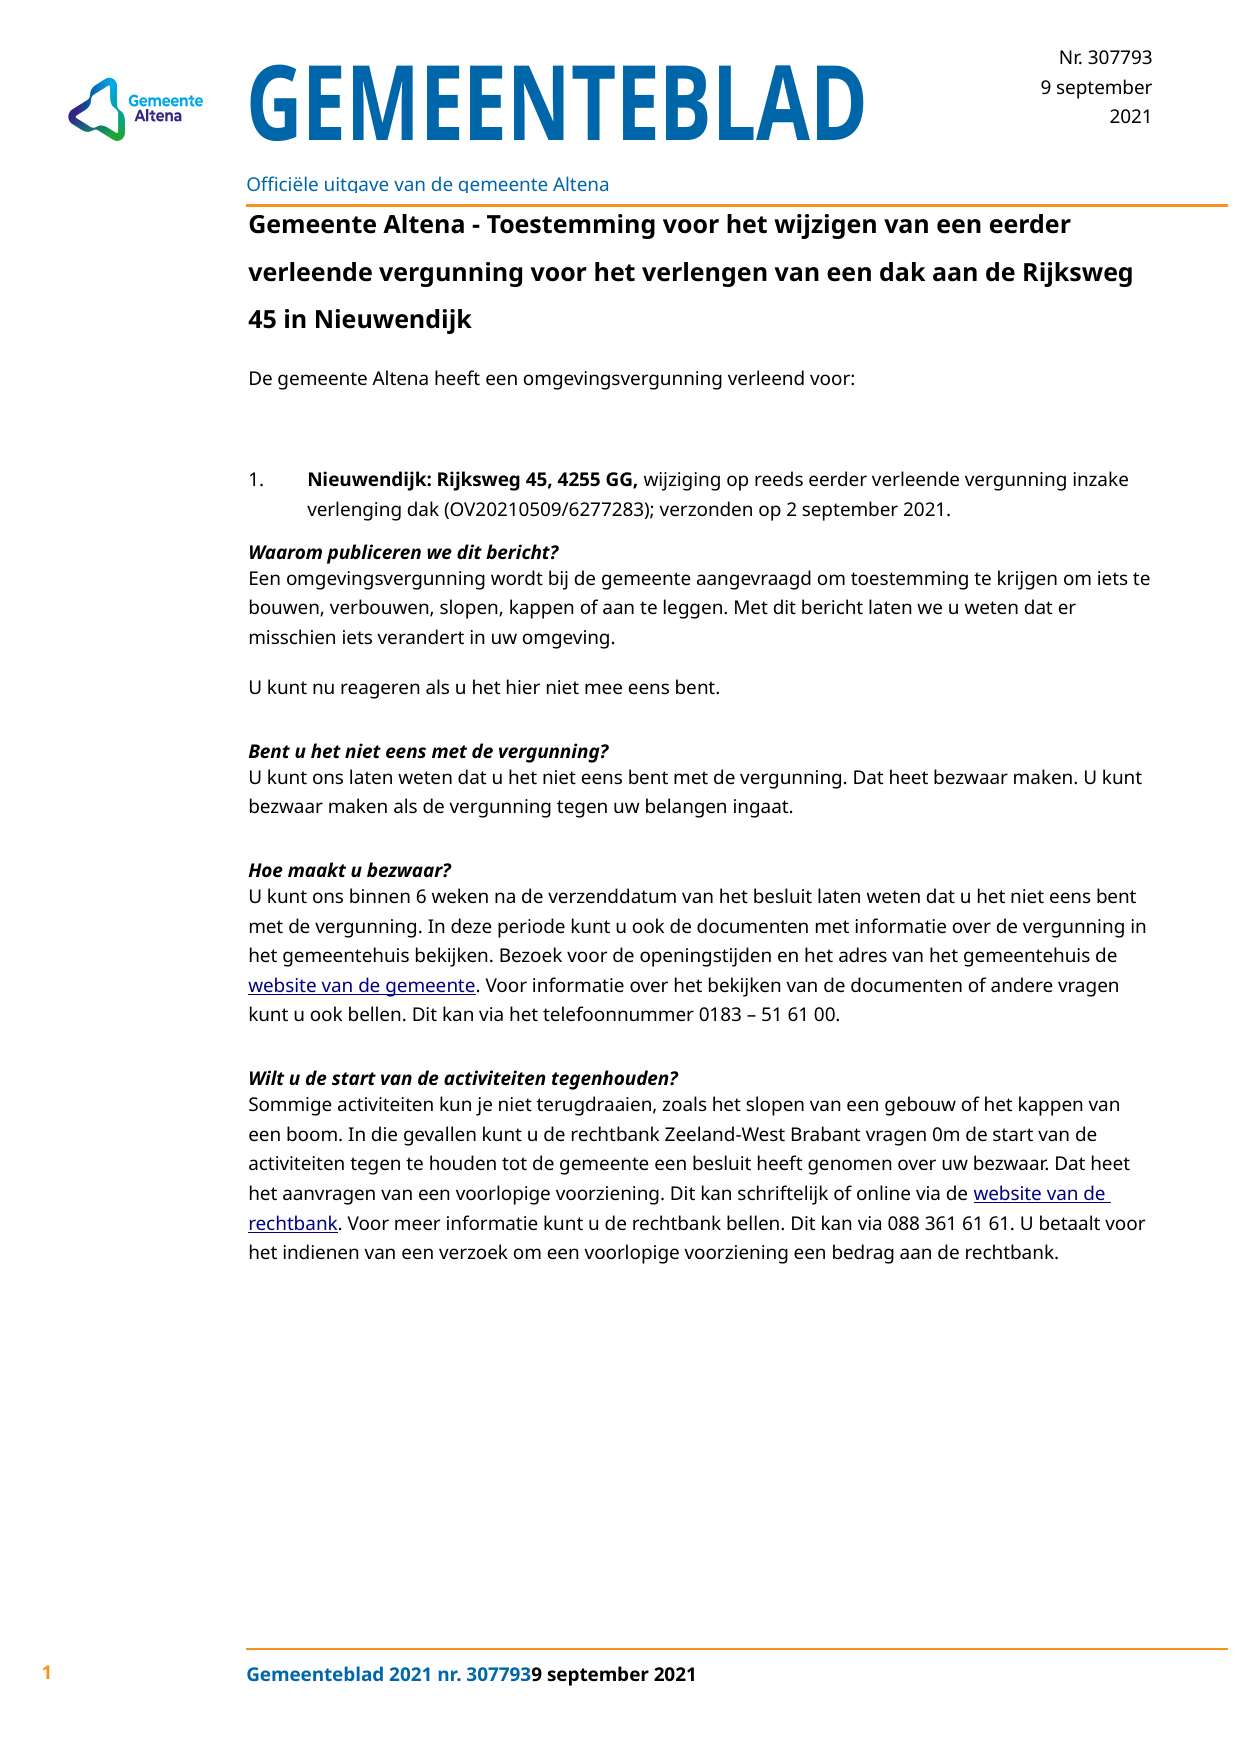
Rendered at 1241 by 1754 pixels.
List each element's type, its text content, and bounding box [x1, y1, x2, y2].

text Sommige activiteiten kun je niet terugdraaien, zoals het slopen van een gebouw of het kappen van een boom. In die gevallen kunt u de rechtbank Zeeland-West Brabant vragen 0m de start van de activiteiten tegen te houden tot de gemeente een besluit heeft genomen over uw bezwaar. Dat heet het aanvragen van een voorlopige voorziening. Dit kan schriftelijk of online via de website van de rechtbank. Voor meer informatie kunt u de rechtbank bellen. Dit kan via 088 361 61 61. U betaalt voor het indienen van een verzoek om een voorlopige voorziening een bedrag aan de rechtbank. [248, 1091, 1152, 1265]
text Waarom publiceren we dit bericht? [248, 539, 1152, 565]
text Bent u het niet eens met de vergunning? [248, 738, 1152, 764]
text De gemeente Altena heeft een omgevingsvergunning verleend voor: [248, 366, 1152, 391]
text U kunt nu reageren als u het hier niet mee eens bent. [248, 674, 1152, 700]
text Een omgevingsvergunning wordt bij de gemeente aangevraagd om toestemming te krijgen om iets te bouwen, verbouwen, slopen, kappen of aan te leggen. Met dit bericht laten we u weten dat er misschien iets verandert in uw omgeving. [248, 565, 1152, 650]
picture [41, 47, 231, 172]
text U kunt ons laten weten dat u het niet eens bent met de vergunning. Dat heet bezwaar maken. U kunt bezwaar maken als de vergunning tegen uw belangen ingaat. [248, 764, 1152, 819]
list Nieuwendijk: Rijksweg 45, 4255 GG, wijziging op reeds eerder verleende vergunning inzake verlenging dak (OV20210509/6277283); verzonden op 2 september 2021. [248, 466, 1152, 522]
text U kunt ons binnen 6 weken na de verzenddatum van het besluit laten weten dat u het niet eens bent met de vergunning. In deze periode kunt u ook de documenten met informatie over de vergunning in het gemeentehuis bekijken. Bezoek voor de openingstijden en het adres van het gemeentehuis de website van de gemeente. Voor informatie over het bekijken van de documenten of andere vragen kunt u ook bellen. Dit kan via het telefoonnummer 0183 – 51 61 00. [248, 883, 1152, 1027]
text Wilt u de start van de activiteiten tegenhouden? [248, 1066, 1152, 1091]
text Gemeente Altena - Toestemming voor het wijzigen van een eerder verleende vergunning voor het verlengen van een dak aan de Rijksweg 45 in Nieuwendijk [248, 207, 1152, 336]
text Hoe maakt u bezwaar? [248, 858, 1152, 883]
